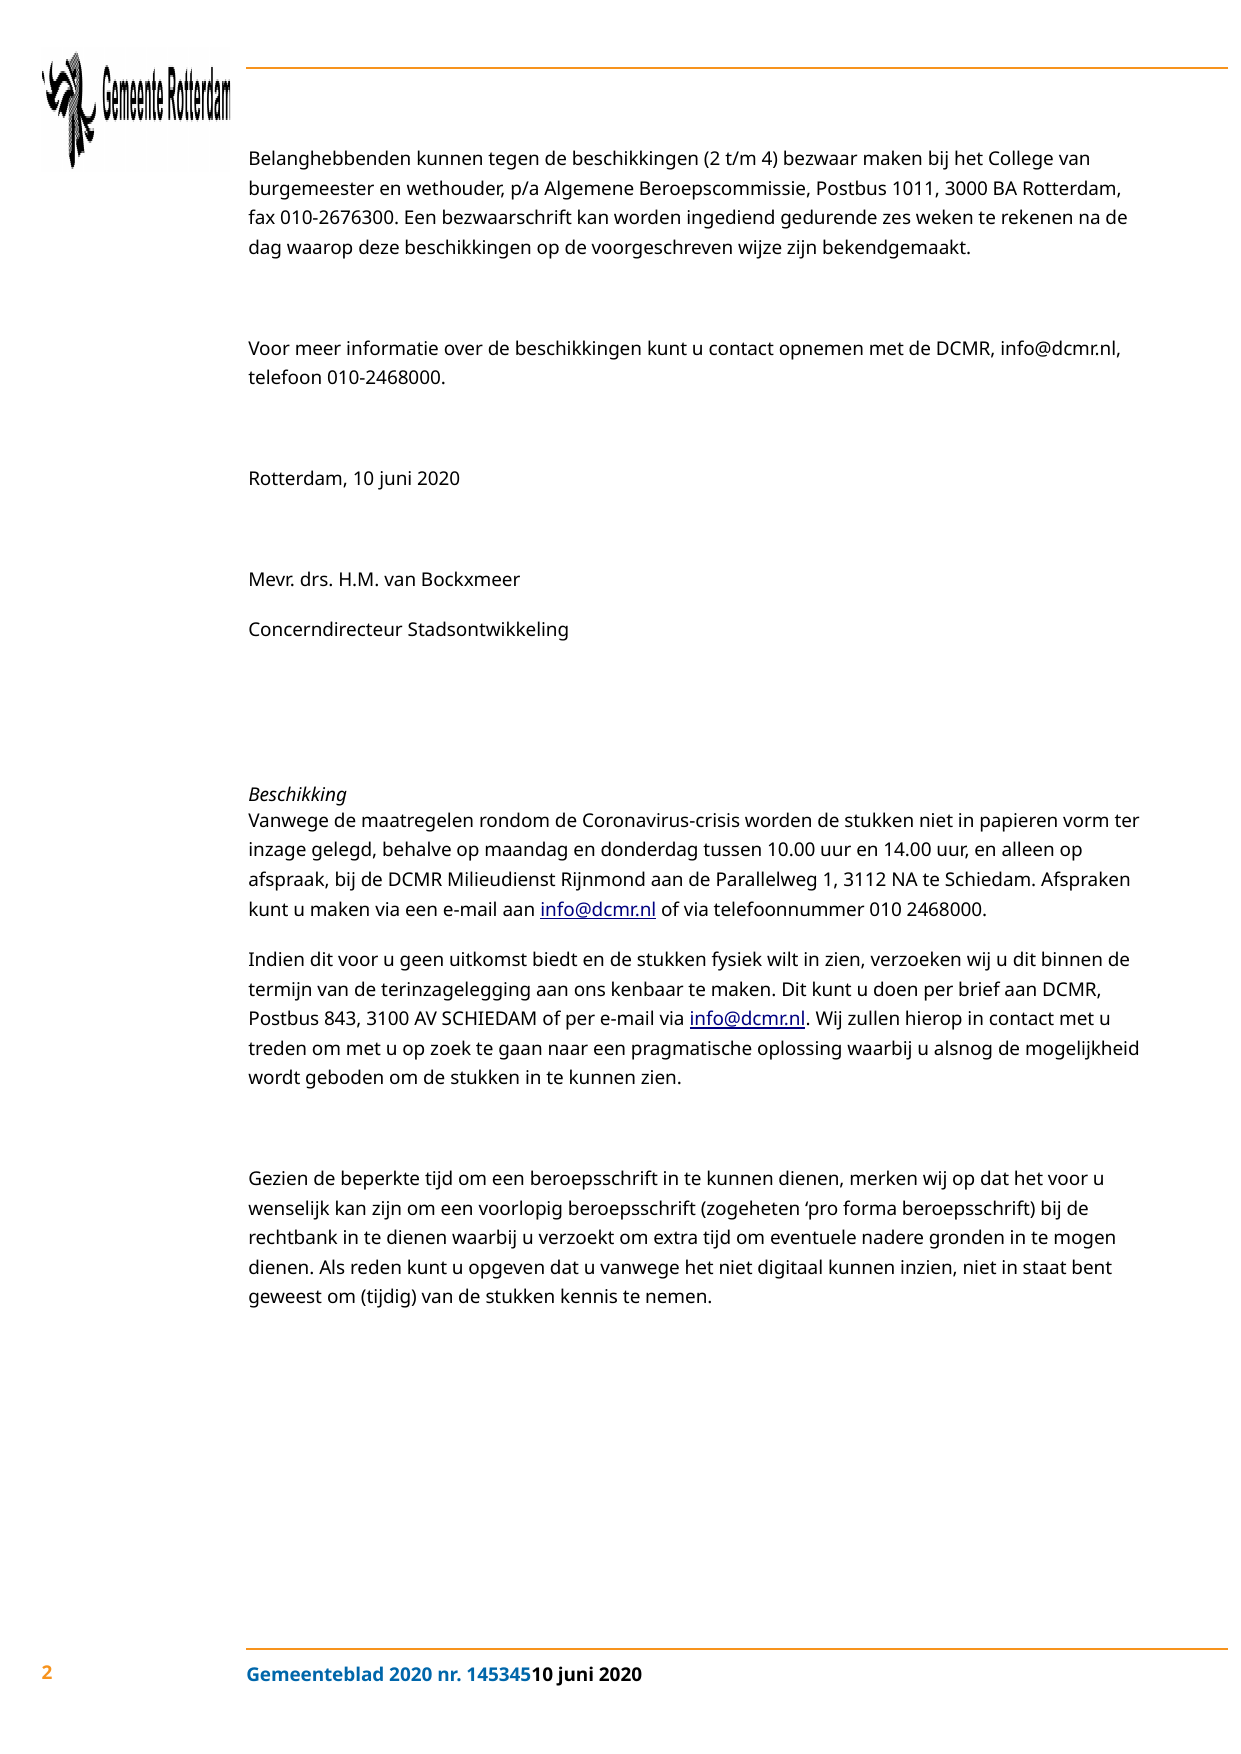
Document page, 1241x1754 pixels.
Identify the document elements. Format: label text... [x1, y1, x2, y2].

text Indien dit voor u geen uitkomst biedt en de stukken fysiek wilt in zien, verzoeken wij u dit binnen de termijn van de terinzagelegging aan ons kenbaar te maken. Dit kunt u doen per brief aan DCMR, Postbus 843, 3100 AV SCHIEDAM of per e-mail via info@dcmr.nl. Wij zullen hierop in contact met u treden om met u op zoek te gaan naar een pragmatische oplossing waarbij u alsnog de mogelijkheid wordt geboden om de stukken in te kunnen zien. [248, 946, 1152, 1090]
text Voor meer informatie over de beschikkingen kunt u contact opnemen met de DCMR, info@dcmr.nl, telefoon 010-2468000. [248, 335, 1152, 390]
picture [41, 47, 231, 172]
text Mevr. drs. H.M. van Bockxmeer [248, 566, 1152, 592]
text Rotterdam, 10 juni 2020 [248, 465, 1152, 491]
text Beschikking [248, 781, 1152, 807]
text Belanghebbenden kunnen tegen de beschikkingen (2 t/m 4) bezwaar maken bij het College van burgemeester en wethouder, p/a Algemene Beroepscommissie, Postbus 1011, 3000 BA Rotterdam, fax 010-2676300. Een bezwaarschrift kan worden ingediend gedurende zes weken te rekenen na de dag waarop deze beschikkingen op de voorgeschreven wijze zijn bekendgemaakt. [248, 145, 1152, 260]
text Concerndirecteur Stadsontwikkeling [248, 616, 1152, 642]
text Vanwege de maatregelen rondom de Coronavirus-crisis worden de stukken niet in papieren vorm ter inzage gelegd, behalve op maandag en donderdag tussen 10.00 uur en 14.00 uur, en alleen op afspraak, bij de DCMR Milieudienst Rijnmond aan de Parallelweg 1, 3112 NA te Schiedam. Afspraken kunt u maken via een e-mail aan info@dcmr.nl of via telefoonnummer 010 2468000. [248, 807, 1152, 921]
text Gezien de beperkte tijd om een beroepsschrift in te kunnen dienen, merken wij op dat het voor u wenselijk kan zijn om een voorlopig beroepsschrift (zogeheten ‘pro forma beroepsschrift) bij de rechtbank in te dienen waarbij u verzoekt om extra tijd om eventuele nadere gronden in te mogen dienen. Als reden kunt u opgeven dat u vanwege het niet digitaal kunnen inzien, niet in staat bent geweest om (tijdig) van de stukken kennis te nemen. [248, 1165, 1152, 1309]
